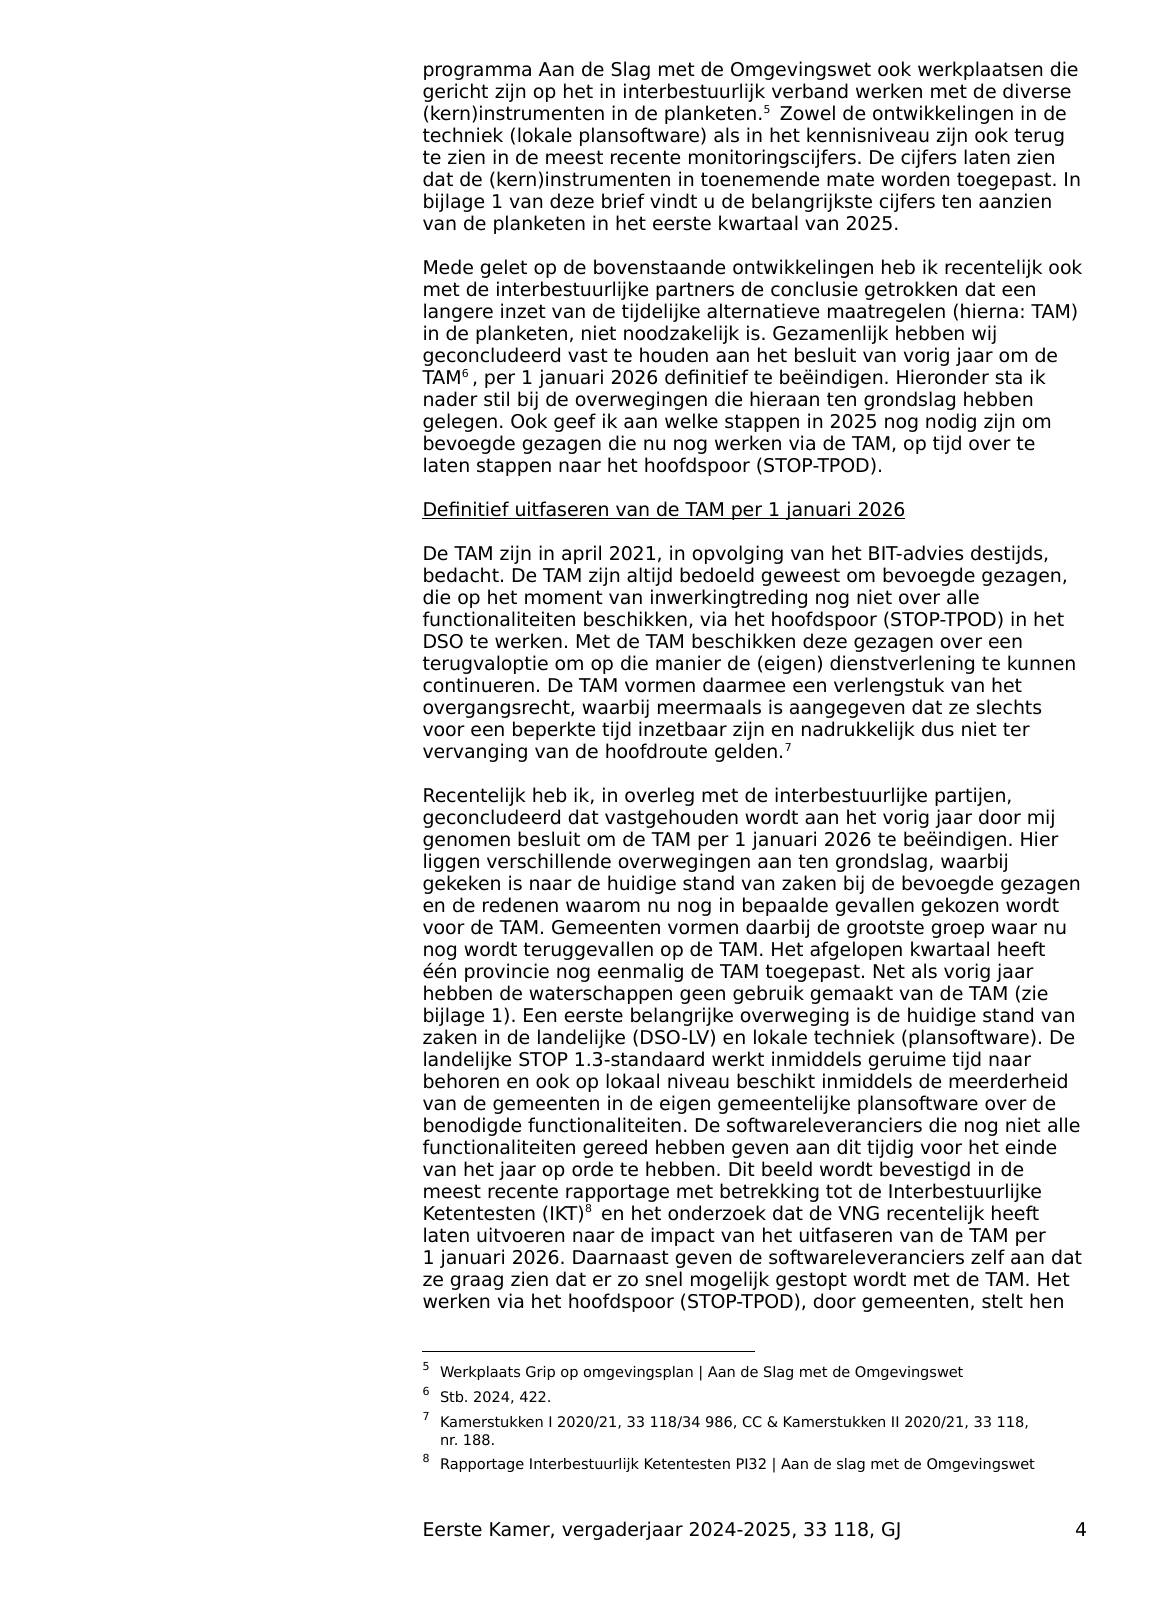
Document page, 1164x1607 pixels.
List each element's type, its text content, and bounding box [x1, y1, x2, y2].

subtitle Definitief uitfaseren van de TAM per 1 januari 2026 [422, 499, 1087, 521]
text Kamerstukken I 2020/21, 33 118/34 986, CC & Kamerstukken II 2020/21, 33 118, nr. 188. [422, 1410, 1087, 1449]
text Stb. 2024, 422. [422, 1385, 1087, 1407]
text Mede gelet op de bovenstaande ontwikkelingen heb ik recentelijk ook met de interbestuurlijke partners de conclusie getrokken dat een langere inzet van de tijdelijke alternatieve maatregelen (hierna: TAM) in de planketen, niet noodzakelijk is. Gezamenlijk hebben wij geconcludeerd vast te houden aan het besluit van vorig jaar om de TAM, per 1 januari 2026 definitief te beëindigen. Hieronder sta ik nader stil bij de overwegingen die hieraan ten grondslag hebben gelegen. Ook geef ik aan welke stappen in 2025 nog nodig zijn om bevoegde gezagen die nu nog werken via de TAM, op tijd over te laten stappen naar het hoofdspoor (STOP-TPOD). [422, 257, 1087, 477]
text Werkplaats Grip op omgevingsplan | Aan de Slag met de Omgevingswet [422, 1360, 1087, 1382]
text programma Aan de Slag met de Omgevingswet ook werkplaatsen die gericht zijn op het in interbestuurlijk verband werken met de diverse (kern)instrumenten in de planketen. Zowel de ontwikkelingen in de techniek (lokale plansoftware) als in het kennisniveau zijn ook terug te zien in de meest recente monitoringscijfers. De cijfers laten zien dat de (kern)instrumenten in toenemende mate worden toegepast. In bijlage 1 van deze brief vindt u de belangrijkste cijfers ten aanzien van de planketen in het eerste kwartaal van 2025. [422, 59, 1087, 235]
text De TAM zijn in april 2021, in opvolging van het BIT-advies destijds, bedacht. De TAM zijn altijd bedoeld geweest om bevoegde gezagen, die op het moment van inwerkingtreding nog niet over alle functionaliteiten beschikken, via het hoofdspoor (STOP-TPOD) in het DSO te werken. Met de TAM beschikken deze gezagen over een terugvaloptie om op die manier de (eigen) dienstverlening te kunnen continueren. De TAM vormen daarmee een verlengstuk van het overgangsrecht, waarbij meermaals is aangegeven dat ze slechts voor een beperkte tijd inzetbaar zijn en nadrukkelijk dus niet ter vervanging van de hoofdroute gelden. [422, 543, 1087, 763]
text Recentelijk heb ik, in overleg met de interbestuurlijke partijen, geconcludeerd dat vastgehouden wordt aan het vorig jaar door mij genomen besluit om de TAM per 1 januari 2026 te beëindigen. Hier liggen verschillende overwegingen aan ten grondslag, waarbij gekeken is naar de huidige stand van zaken bij de bevoegde gezagen en de redenen waarom nu nog in bepaalde gevallen gekozen wordt voor de TAM. Gemeenten vormen daarbij de grootste groep waar nu nog wordt teruggevallen op de TAM. Het afgelopen kwartaal heeft één provincie nog eenmalig de TAM toegepast. Net als vorig jaar hebben de waterschappen geen gebruik gemaakt van de TAM (zie bijlage 1). Een eerste belangrijke overweging is de huidige stand van zaken in de landelijke (DSO-LV) en lokale techniek (plansoftware). De landelijke STOP 1.3-standaard werkt inmiddels geruime tijd naar behoren en ook op lokaal niveau beschikt inmiddels de meerderheid van de gemeenten in de eigen gemeentelijke plansoftware over de benodigde functionaliteiten. De softwareleveranciers die nog niet alle functionaliteiten gereed hebben geven aan dit tijdig voor het einde van het jaar op orde te hebben. Dit beeld wordt bevestigd in de meest recente rapportage met betrekking tot de Interbestuurlijke Ketentesten (IKT) en het onderzoek dat de VNG recentelijk heeft laten uitvoeren naar de impact van het uitfaseren van de TAM per 1 januari 2026. Daarnaast geven de softwareleveranciers zelf aan dat ze graag zien dat er zo snel mogelijk gestopt wordt met de TAM. Het werken via het hoofdspoor (STOP-TPOD), door gemeenten, stelt hen [422, 785, 1087, 1313]
text Rapportage Interbestuurlijk Ketentesten PI32 | Aan de slag met de Omgevingswet [422, 1452, 1087, 1474]
